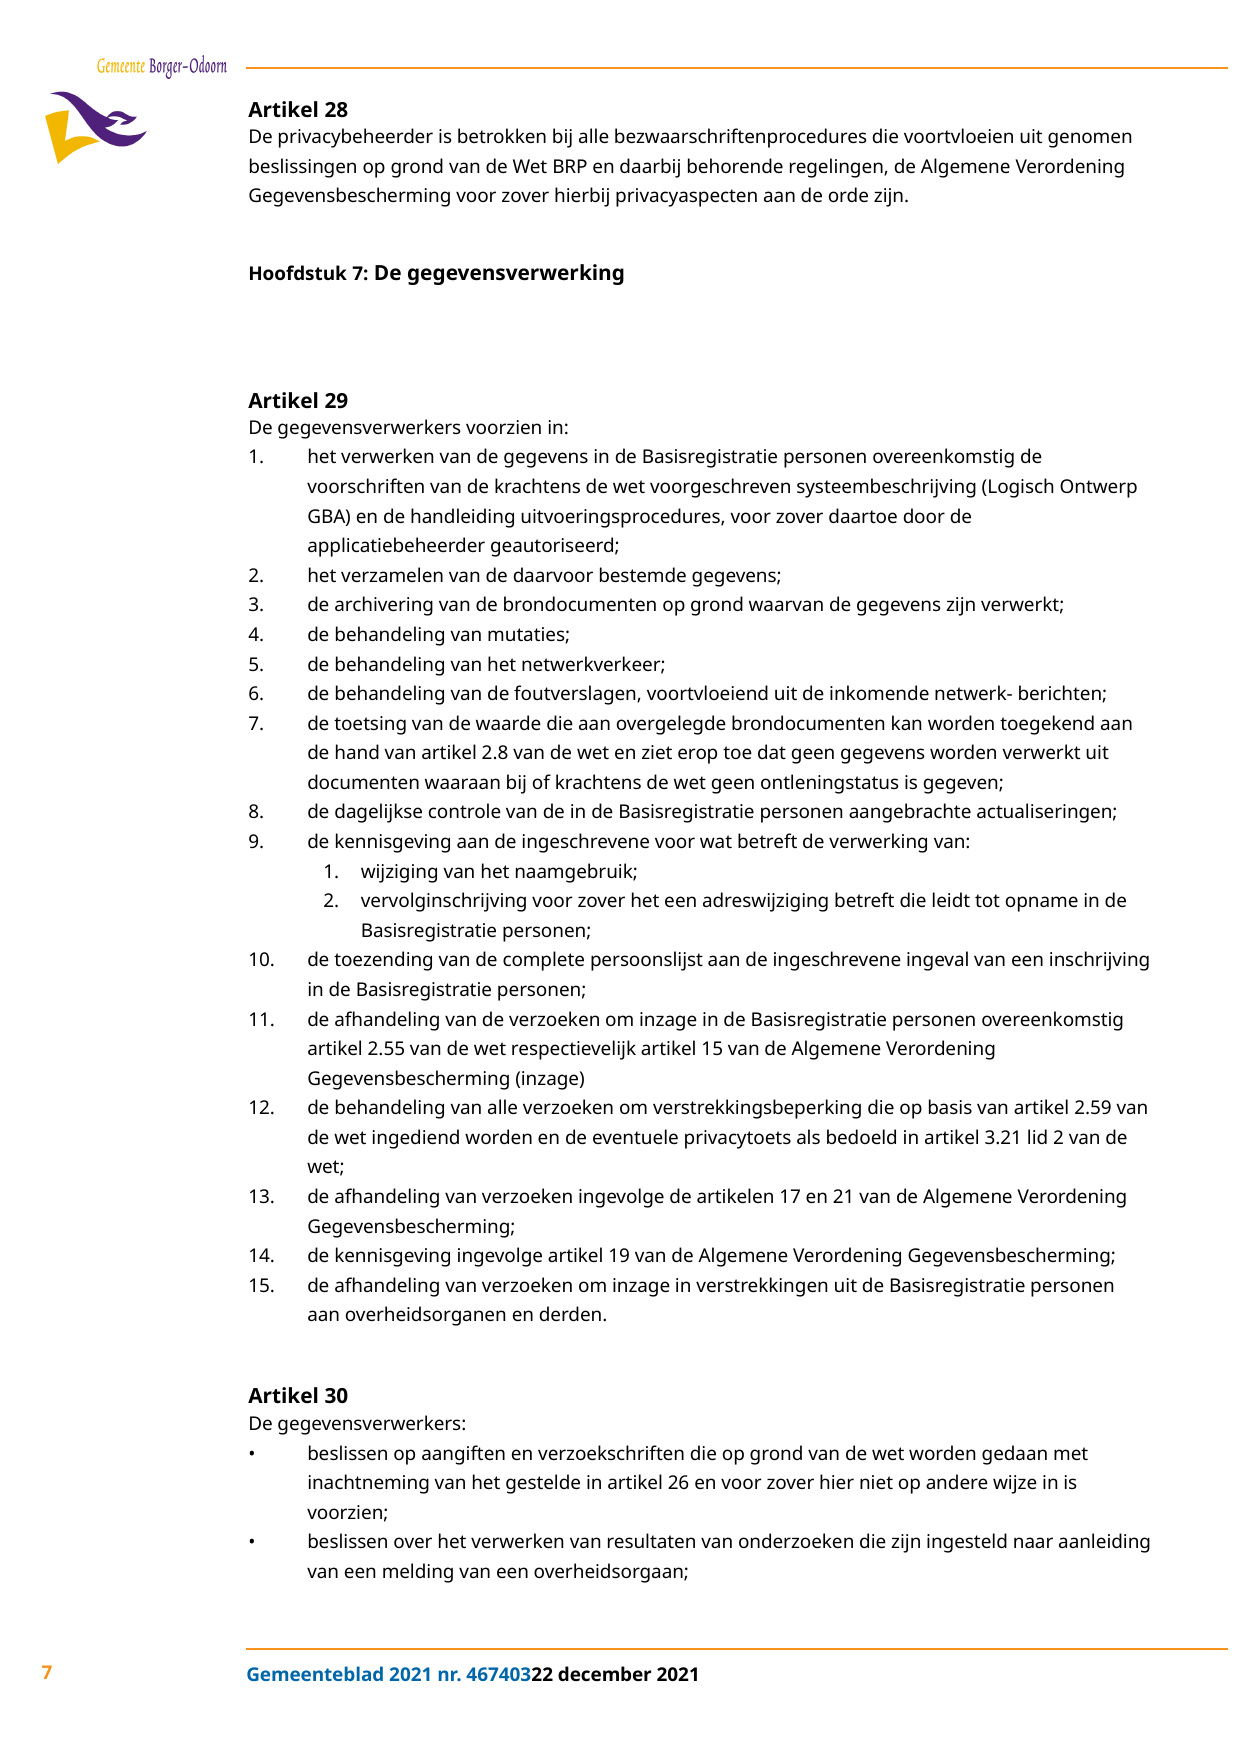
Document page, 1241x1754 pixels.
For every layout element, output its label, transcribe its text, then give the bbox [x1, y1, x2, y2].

text Artikel 28 [248, 95, 1152, 123]
list de kennisgeving ingevolge artikel 19 van de Algemene Verordening Gegevensbescherming; [248, 1242, 1152, 1268]
list de behandeling van de foutverslagen, voortvloeiend uit de inkomende netwerk- berichten; [248, 680, 1152, 706]
list het verwerken van de gegevens in de Basisregistratie personen overeenkomstig de voorschriften van de krachtens de wet voorgeschreven systeembeschrijving (Logisch Ontwerp GBA) en de handleiding uitvoeringsprocedures, voor zover daartoe door de applicatiebeheerder geautoriseerd; [248, 444, 1152, 558]
list wijziging van het naamgebruik; [323, 858, 1152, 884]
list het verzamelen van de daarvoor bestemde gegevens; [248, 562, 1152, 588]
text Artikel 29 [248, 386, 1152, 414]
list de afhandeling van de verzoeken om inzage in de Basisregistratie personen overeenkomstig artikel 2.55 van de wet respectievelijk artikel 15 van de Algemene Verordening Gegevensbescherming (inzage) [248, 1006, 1152, 1091]
text De privacybeheerder is betrokken bij alle bezwaarschriftenprocedures die voortvloeien uit genomen beslissingen op grond van de Wet BRP en daarbij behorende regelingen, de Algemene Verordening Gegevensbescherming voor zover hierbij privacyaspecten aan de orde zijn. [248, 123, 1152, 208]
list beslissen op aangiften en verzoekschriften die op grond van de wet worden gedaan met inachtneming van het gestelde in artikel 26 en voor zover hier niet op andere wijze in is voorzien; [248, 1440, 1152, 1524]
list de behandeling van alle verzoeken om verstrekkingsbeperking die op basis van artikel 2.59 van de wet ingediend worden en de eventuele privacytoets als bedoeld in artikel 3.21 lid 2 van de wet; [248, 1094, 1152, 1179]
list beslissen over het verwerken van resultaten van onderzoeken die zijn ingesteld naar aanleiding van een melding van een overheidsorgaan; [248, 1528, 1152, 1584]
text Hoofdstuk 7: De gegevensverwerking [248, 258, 1152, 286]
list de afhandeling van verzoeken om inzage in verstrekkingen uit de Basisregistratie personen aan overheidsorganen en derden. [248, 1272, 1152, 1327]
text De gegevensverwerkers: [248, 1410, 1152, 1436]
picture [41, 47, 231, 172]
list de behandeling van mutaties; [248, 621, 1152, 647]
list de archivering van de brondocumenten op grond waarvan de gegevens zijn verwerkt; [248, 592, 1152, 617]
list de behandeling van het netwerkverkeer; [248, 651, 1152, 677]
list vervolginschrijving voor zover het een adreswijziging betreft die leidt tot opname in de Basisregistratie personen; [323, 887, 1152, 943]
text De gegevensverwerkers voorzien in: [248, 414, 1152, 440]
list de kennisgeving aan de ingeschrevene voor wat betreft de verwerking van: [248, 828, 1152, 854]
list de toezending van de complete persoonslijst aan de ingeschrevene ingeval van een inschrijving in de Basisregistratie personen; [248, 947, 1152, 1002]
list de afhandeling van verzoeken ingevolge de artikelen 17 en 21 van de Algemene Verordening Gegevensbescherming; [248, 1183, 1152, 1239]
list de dagelijkse controle van de in de Basisregistratie personen aangebrachte actualiseringen; [248, 799, 1152, 824]
list de toetsing van de waarde die aan overgelegde brondocumenten kan worden toegekend aan de hand van artikel 2.8 van de wet en ziet erop toe dat geen gegevens worden verwerkt uit documenten waaraan bij of krachtens de wet geen ontleningstatus is gegeven; [248, 710, 1152, 795]
text Artikel 30 [248, 1382, 1152, 1410]
